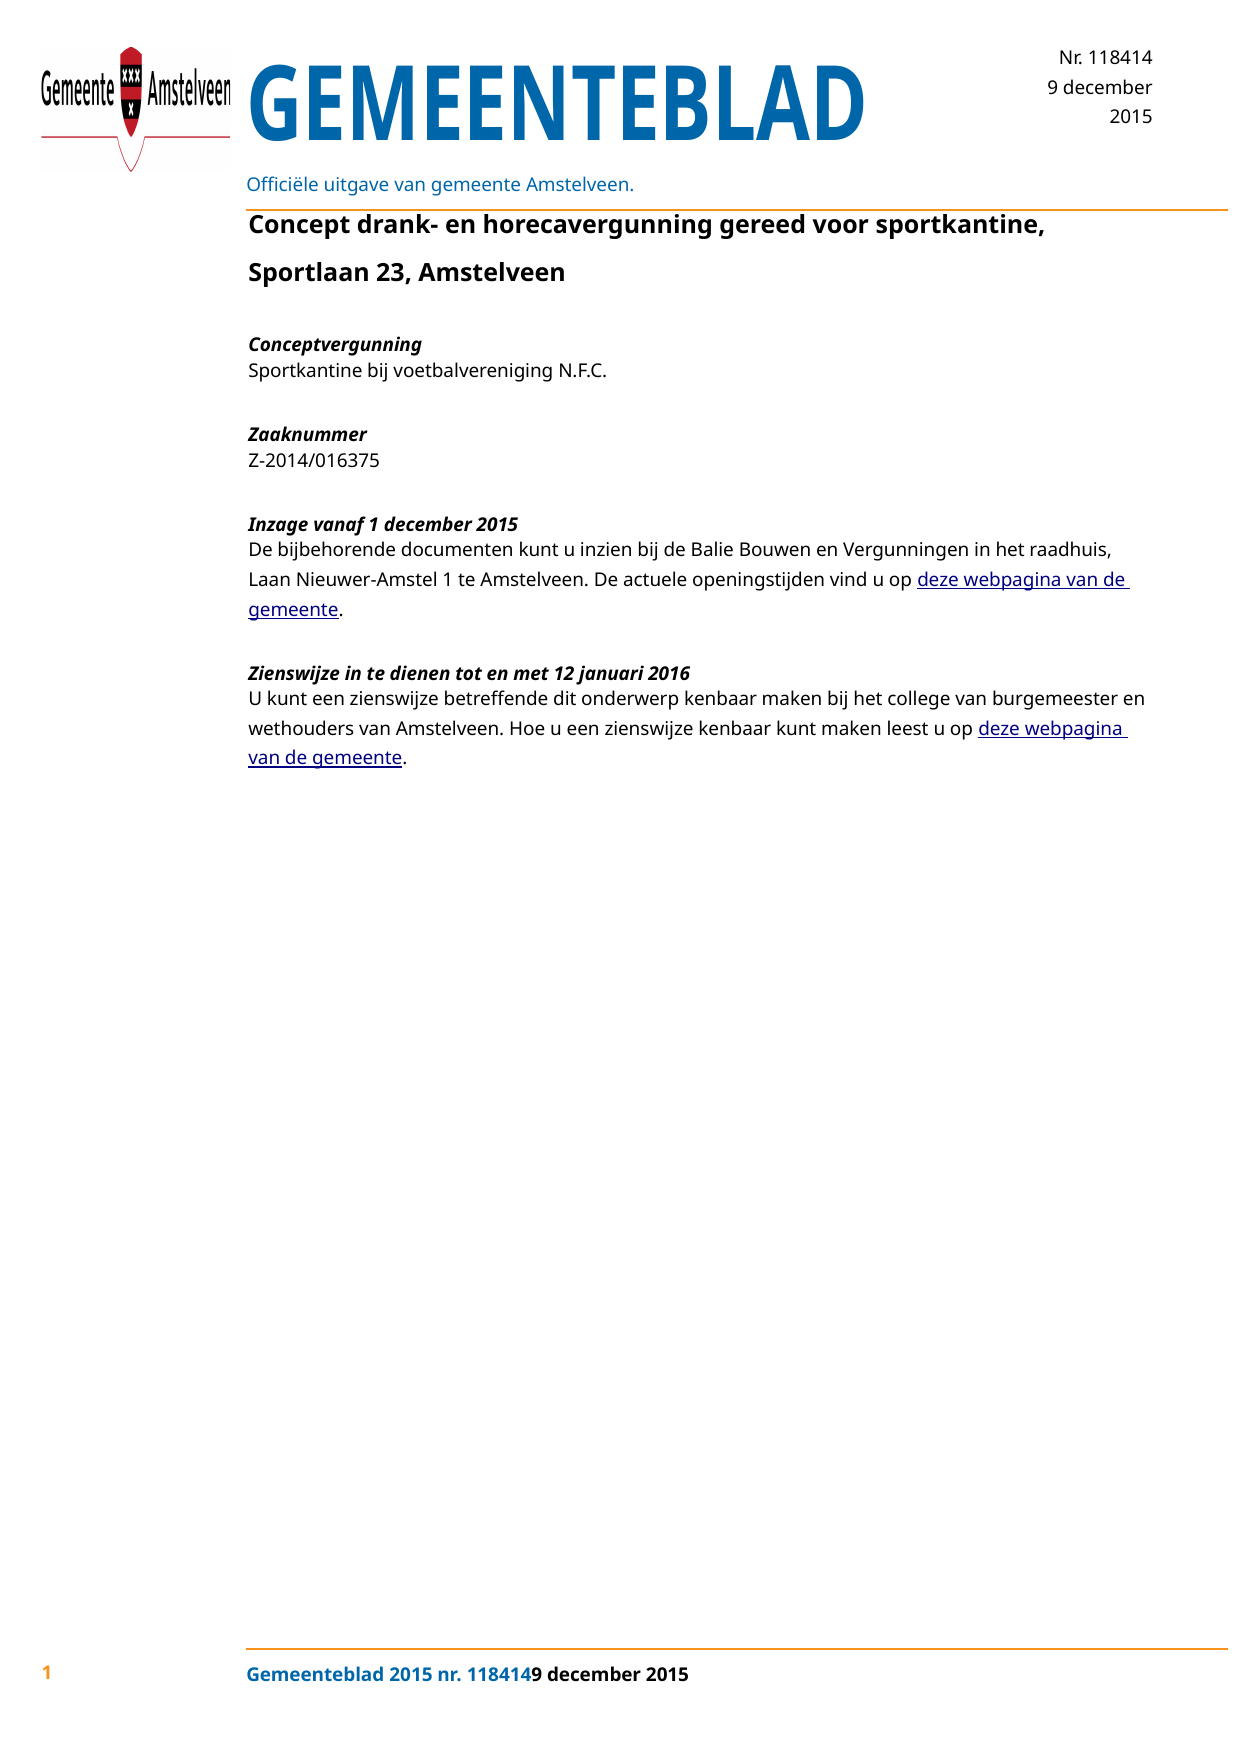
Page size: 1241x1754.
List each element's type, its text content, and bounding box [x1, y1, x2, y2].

text Concept drank- en horecavergunning gereed voor sportkantine, Sportlaan 23, Amstelveen [248, 211, 1152, 288]
text Conceptvergunning [248, 331, 1152, 357]
text Zaaknummer [248, 421, 1152, 447]
text Zienswijze in te dienen tot en met 12 januari 2016 [248, 660, 1152, 685]
text Inzage vanaf 1 december 2015 [248, 511, 1152, 537]
text Sportkantine bij voetbalvereniging N.F.C. [248, 357, 1152, 383]
text U kunt een zienswijze betreffende dit onderwerp kenbaar maken bij het college van burgemeester en wethouders van Amstelveen. Hoe u een zienswijze kenbaar kunt maken leest u op deze webpagina van de gemeente. [248, 685, 1152, 770]
text Z-2014/016375 [248, 447, 1152, 473]
picture [41, 47, 231, 172]
text De bijbehorende documenten kunt u inzien bij de Balie Bouwen en Vergunningen in het raadhuis, Laan Nieuwer-Amstel 1 te Amstelveen. De actuele openingstijden vind u op deze webpagina van de gemeente. [248, 537, 1152, 621]
